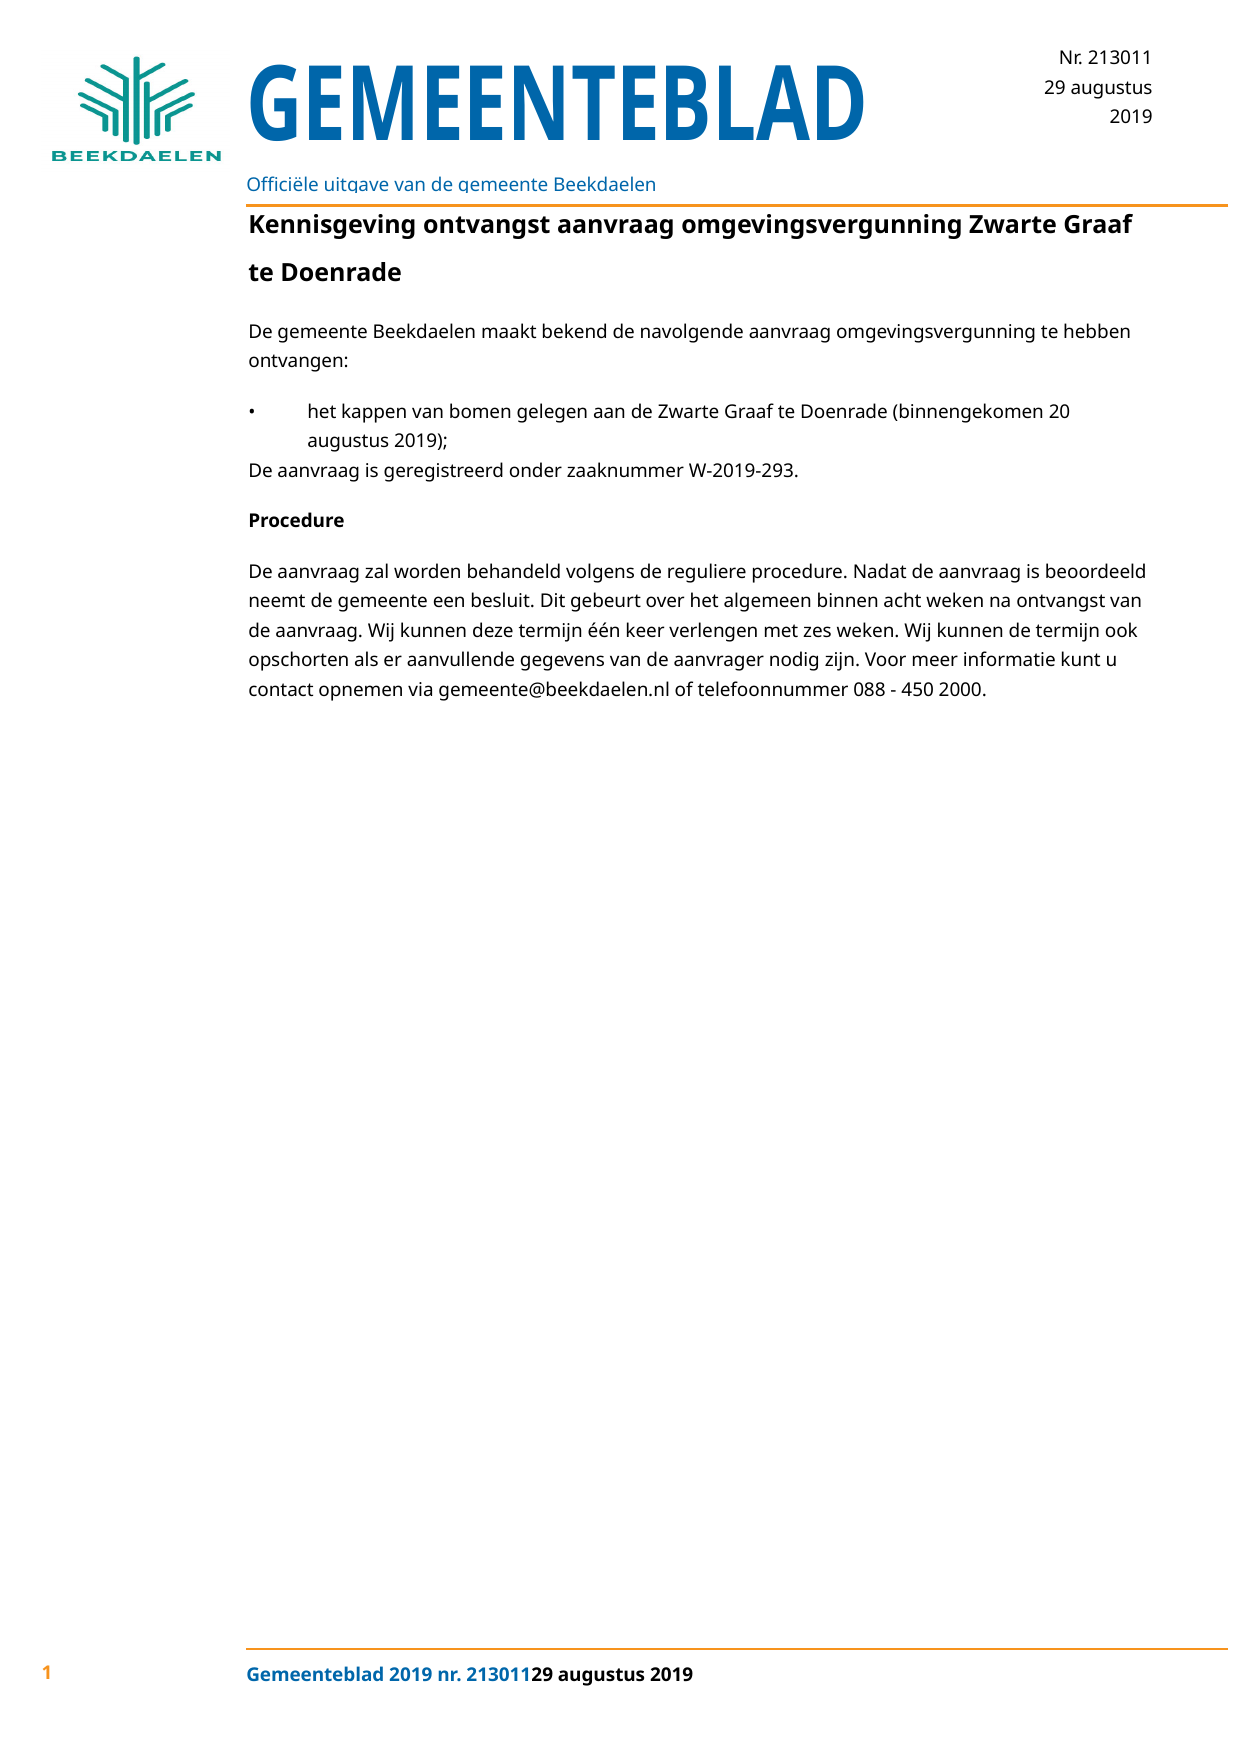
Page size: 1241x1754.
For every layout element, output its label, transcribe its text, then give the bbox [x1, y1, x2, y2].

text De aanvraag is geregistreerd onder zaaknummer W-2019-293. [248, 457, 1152, 483]
text De aanvraag zal worden behandeld volgens de reguliere procedure. Nadat de aanvraag is beoordeeld neemt de gemeente een besluit. Dit gebeurt over het algemeen binnen acht weken na ontvangst van de aanvraag. Wij kunnen deze termijn één keer verlengen met zes weken. Wij kunnen de termijn ook opschorten als er aanvullende gegevens van de aanvrager nodig zijn. Voor meer informatie kunt u contact opnemen via gemeente@beekdaelen.nl of telefoonnummer 088 - 450 2000. [248, 558, 1152, 702]
text De gemeente Beekdaelen maakt bekend de navolgende aanvraag omgevingsvergunning te hebben ontvangen: [248, 318, 1152, 373]
text Kennisgeving ontvangst aanvraag omgevingsvergunning Zwarte Graaf te Doenrade [248, 207, 1152, 288]
text Procedure [248, 507, 1152, 533]
picture [41, 47, 231, 172]
list het kappen van bomen gelegen aan de Zwarte Graaf te Doenrade (binnengekomen 20 augustus 2019); [248, 398, 1152, 453]
